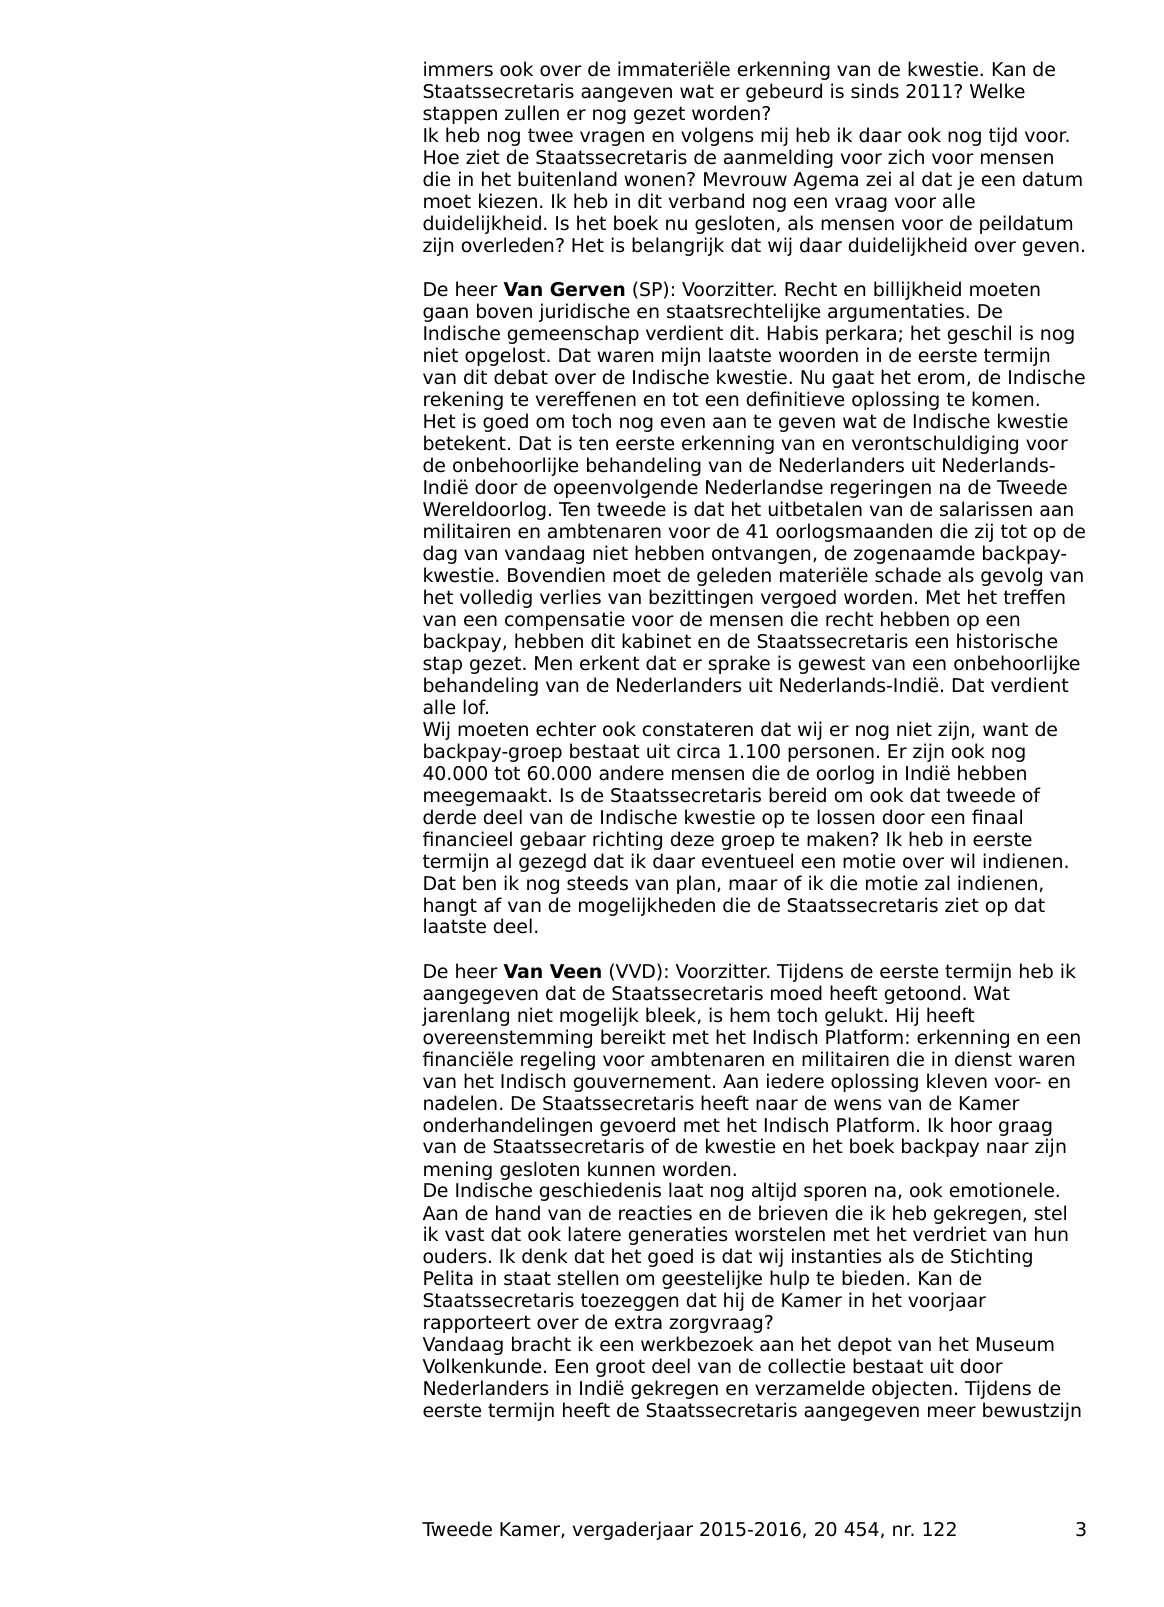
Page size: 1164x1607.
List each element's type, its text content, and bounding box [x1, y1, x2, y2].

text Vandaag bracht ik een werkbezoek aan het depot van het Museum Volkenkunde. Een groot deel van de collectie bestaat uit door Nederlanders in Indië gekregen en verzamelde objecten. Tijdens de eerste termijn heeft de Staatssecretaris aangegeven meer bewustzijn [422, 1334, 1087, 1422]
text Het is goed om toch nog even aan te geven wat de Indische kwestie betekent. Dat is ten eerste erkenning van en verontschuldiging voor de onbehoorlijke behandeling van de Nederlanders uit Nederlands-Indië door de opeenvolgende Nederlandse regeringen na de Tweede Wereldoorlog. Ten tweede is dat het uitbetalen van de salarissen aan militairen en ambtenaren voor de 41 oorlogsmaanden die zij tot op de dag van vandaag niet hebben ontvangen, de zogenaamde backpay-kwestie. Bovendien moet de geleden materiële schade als gevolg van het volledig verlies van bezittingen vergoed worden. Met het treffen van een compensatie voor de mensen die recht hebben op een backpay, hebben dit kabinet en de Staatssecretaris een historische stap gezet. Men erkent dat er sprake is gewest van een onbehoorlijke behandeling van de Nederlanders uit Nederlands-Indië. Dat verdient alle lof. [422, 411, 1087, 719]
text De Indische geschiedenis laat nog altijd sporen na, ook emotionele. Aan de hand van de reacties en de brieven die ik heb gekregen, stel ik vast dat ook latere generaties worstelen met het verdriet van hun ouders. Ik denk dat het goed is dat wij instanties als de Stichting Pelita in staat stellen om geestelijke hulp te bieden. Kan de Staatssecretaris toezeggen dat hij de Kamer in het voorjaar rapporteert over de extra zorgvraag? [422, 1180, 1087, 1334]
text Wij moeten echter ook constateren dat wij er nog niet zijn, want de backpay-groep bestaat uit circa 1.100 personen. Er zijn ook nog 40.000 tot 60.000 andere mensen die de oorlog in Indië hebben meegemaakt. Is de Staatssecretaris bereid om ook dat tweede of derde deel van de Indische kwestie op te lossen door een finaal financieel gebaar richting deze groep te maken? Ik heb in eerste termijn al gezegd dat ik daar eventueel een motie over wil indienen. Dat ben ik nog steeds van plan, maar of ik die motie zal indienen, hangt af van de mogelijkheden die de Staatssecretaris ziet op dat laatste deel. [422, 719, 1087, 938]
text Ik heb nog twee vragen en volgens mij heb ik daar ook nog tijd voor. Hoe ziet de Staatssecretaris de aanmelding voor zich voor mensen die in het buitenland wonen? Mevrouw Agema zei al dat je een datum moet kiezen. Ik heb in dit verband nog een vraag voor alle duidelijkheid. Is het boek nu gesloten, als mensen voor de peildatum zijn overleden? Het is belangrijk dat wij daar duidelijkheid over geven. [422, 125, 1087, 257]
text De heer Van Gerven (SP): Voorzitter. Recht en billijkheid moeten gaan boven juridische en staatsrechtelijke argumentaties. De Indische gemeenschap verdient dit. Habis perkara; het geschil is nog niet opgelost. Dat waren mijn laatste woorden in de eerste termijn van dit debat over de Indische kwestie. Nu gaat het erom, de Indische rekening te vereffenen en tot een definitieve oplossing te komen. [422, 279, 1087, 411]
text immers ook over de immateriële erkenning van de kwestie. Kan de Staatssecretaris aangeven wat er gebeurd is sinds 2011? Welke stappen zullen er nog gezet worden? [422, 59, 1087, 125]
text De heer Van Veen (VVD): Voorzitter. Tijdens de eerste termijn heb ik aangegeven dat de Staatssecretaris moed heeft getoond. Wat jarenlang niet mogelijk bleek, is hem toch gelukt. Hij heeft overeenstemming bereikt met het Indisch Platform: erkenning en een financiële regeling voor ambtenaren en militairen die in dienst waren van het Indisch gouvernement. Aan iedere oplossing kleven voor- en nadelen. De Staatssecretaris heeft naar de wens van de Kamer onderhandelingen gevoerd met het Indisch Platform. Ik hoor graag van de Staatssecretaris of de kwestie en het boek backpay naar zijn mening gesloten kunnen worden. [422, 961, 1087, 1180]
